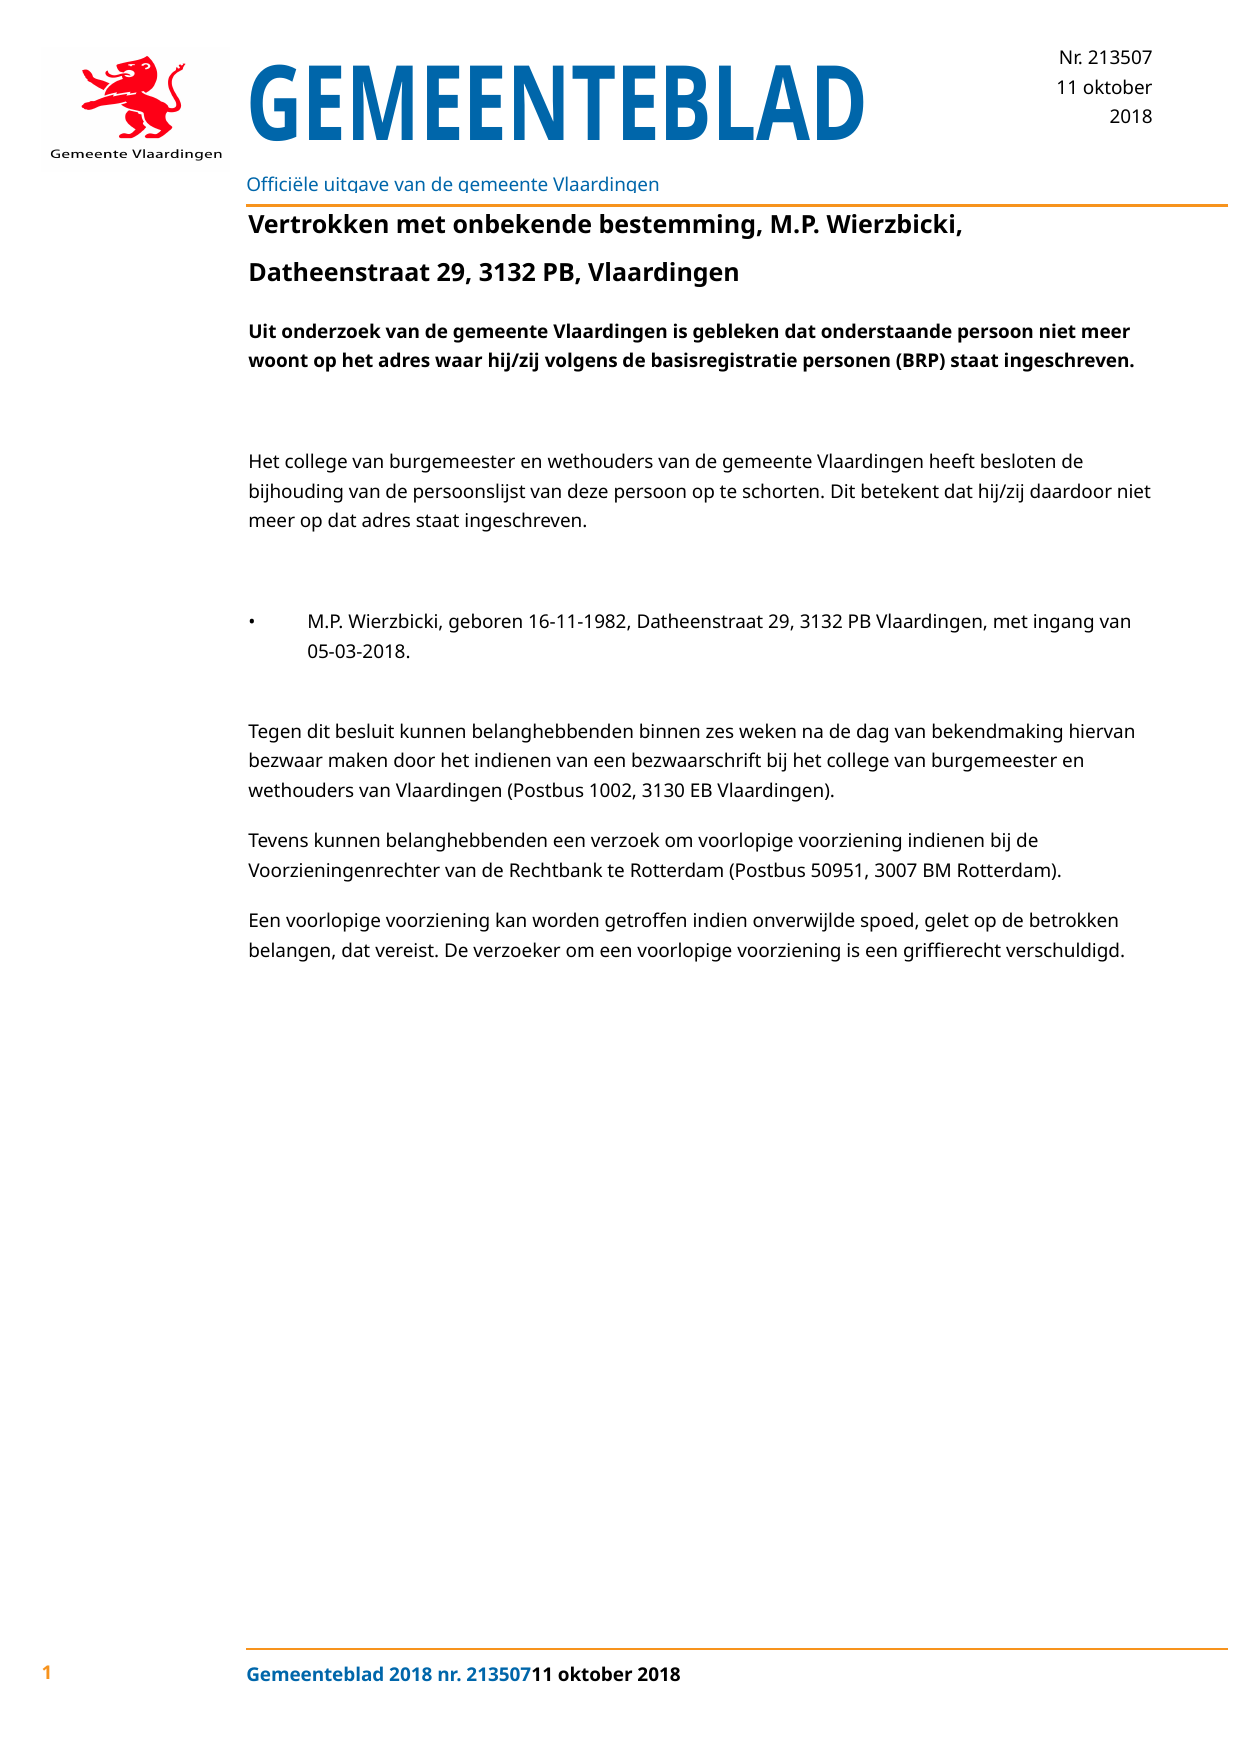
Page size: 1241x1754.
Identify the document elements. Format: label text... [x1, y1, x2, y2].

picture [41, 47, 231, 172]
text Vertrokken met onbekende bestemming, M.P. Wierzbicki, Datheenstraat 29, 3132 PB, Vlaardingen [248, 207, 1152, 288]
list M.P. Wierzbicki, geboren 16-11-1982, Datheenstraat 29, 3132 PB Vlaardingen, met ingang van 05-03-2018. [248, 608, 1152, 664]
text Het college van burgemeester en wethouders van de gemeente Vlaardingen heeft besloten de bijhouding van de persoonslijst van deze persoon op te schorten. Dit betekent dat hij/zij daardoor niet meer op dat adres staat ingeschreven. [248, 448, 1152, 533]
text Uit onderzoek van de gemeente Vlaardingen is gebleken dat onderstaande persoon niet meer woont op het adres waar hij/zij volgens de basisregistratie personen (BRP) staat ingeschreven. [248, 318, 1152, 373]
text Tegen dit besluit kunnen belanghebbenden binnen zes weken na de dag van bekendmaking hiervan bezwaar maken door het indienen van een bezwaarschrift bij het college van burgemeester en wethouders van Vlaardingen (Postbus 1002, 3130 EB Vlaardingen). [248, 718, 1152, 803]
text Een voorlopige voorziening kan worden getroffen indien onverwijlde spoed, gelet op de betrokken belangen, dat vereist. De verzoeker om een voorlopige voorziening is een griffierecht verschuldigd. [248, 907, 1152, 963]
text Tevens kunnen belanghebbenden een verzoek om voorlopige voorziening indienen bij de Voorzieningenrechter van de Rechtbank te Rotterdam (Postbus 50951, 3007 BM Rotterdam). [248, 827, 1152, 883]
